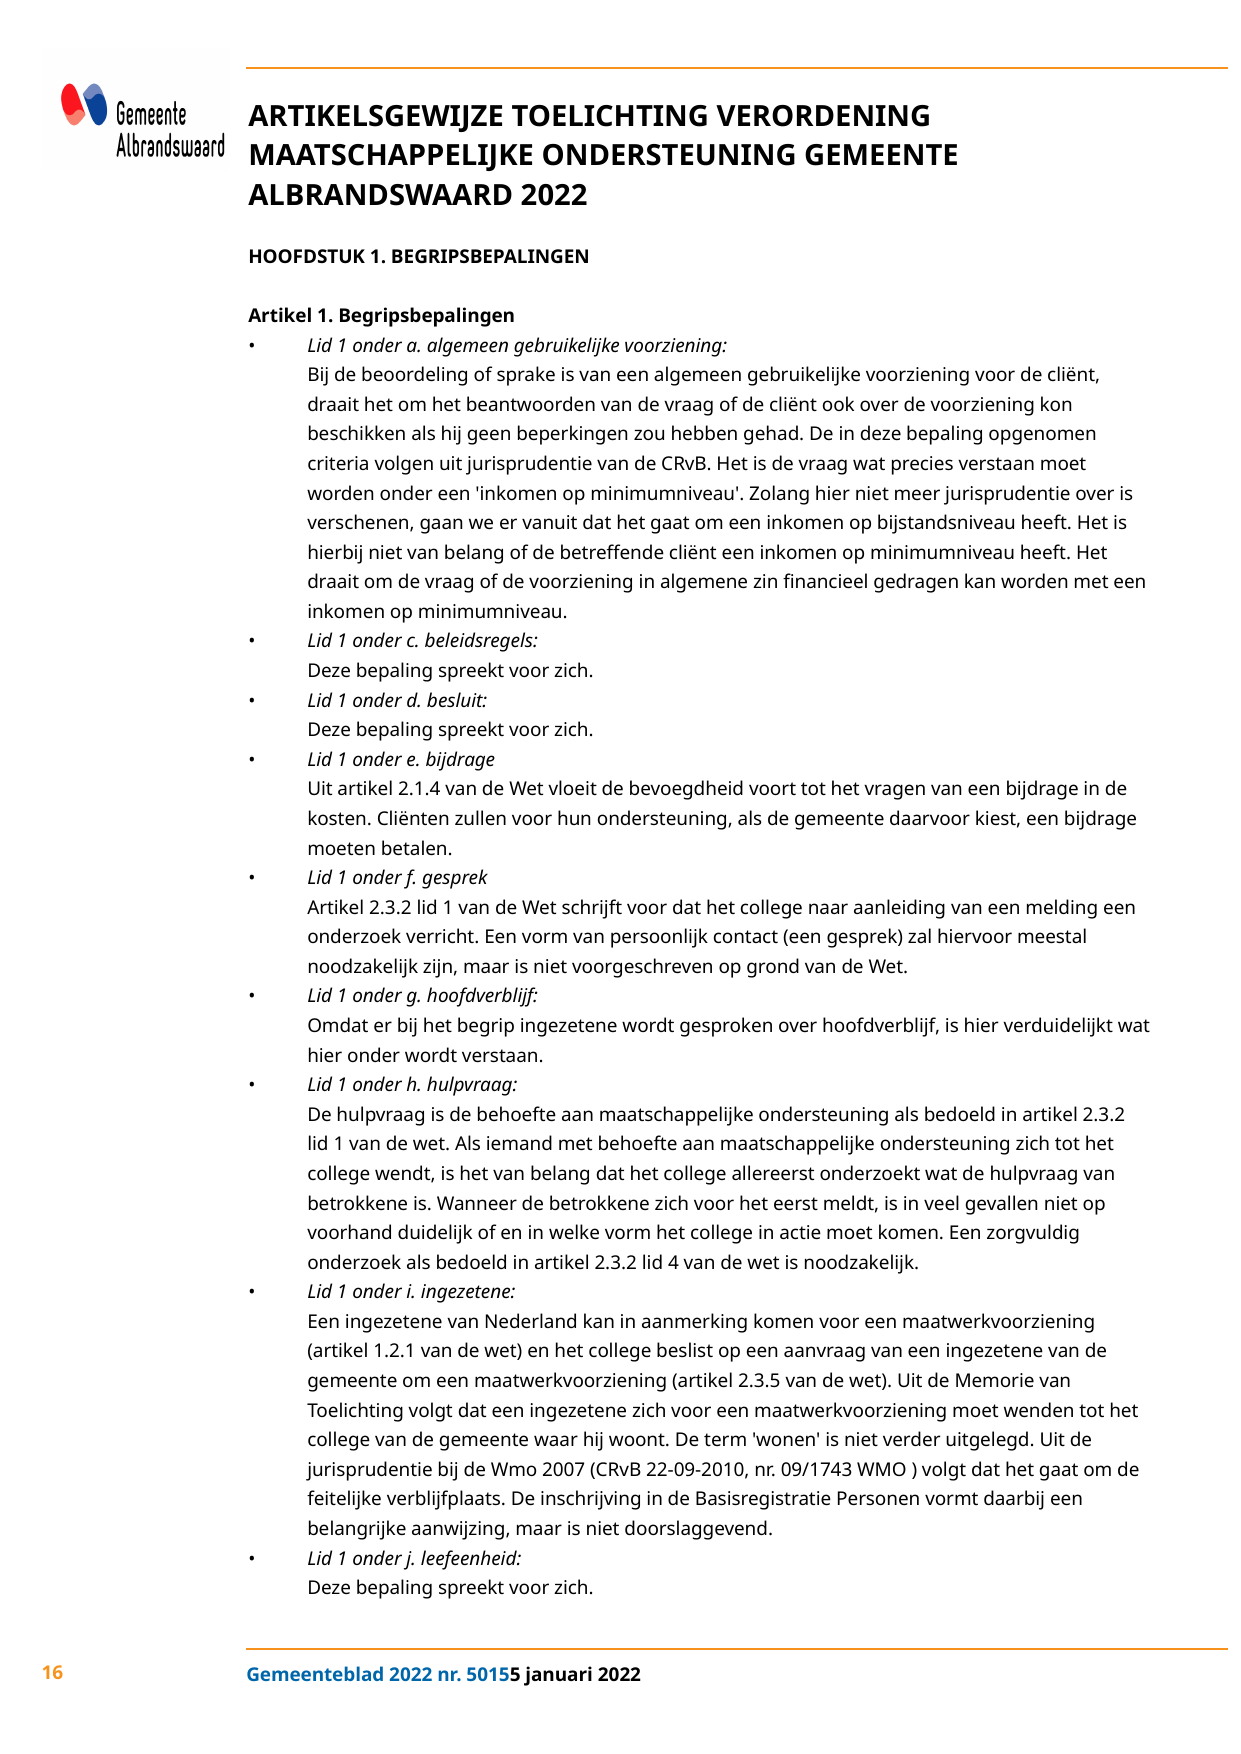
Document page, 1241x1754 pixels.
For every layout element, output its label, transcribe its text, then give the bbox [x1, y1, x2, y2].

list Lid 1 onder a. algemeen gebruikelijke voorziening: [248, 332, 1152, 357]
list Lid 1 onder h. hulpvraag: [248, 1071, 1152, 1097]
list De hulpvraag is de behoefte aan maatschappelijke ondersteuning als bedoeld in artikel 2.3.2 lid 1 van de wet. Als iemand met behoefte aan maatschappelijke ondersteuning zich tot het college wendt, is het van belang dat het college allereerst onderzoekt wat de hulpvraag van betrokkene is. Wanneer de betrokkene zich voor het eerst meldt, is in veel gevallen niet op voorhand duidelijk of en in welke vorm het college in actie moet komen. Een zorgvuldig onderzoek als bedoeld in artikel 2.3.2 lid 4 van de wet is noodzakelijk. [248, 1101, 1152, 1274]
list Lid 1 onder c. beleidsregels: [248, 628, 1152, 653]
text HOOFDSTUK 1. BEGRIPSBEPALINGEN [248, 243, 1152, 269]
list Deze bepaling spreekt voor zich. [248, 657, 1152, 683]
list Lid 1 onder i. ingezetene: [248, 1278, 1152, 1304]
list Lid 1 onder g. hoofdverblijf: [248, 983, 1152, 1008]
list Bij de beoordeling of sprake is van een algemeen gebruikelijke voorziening voor de cliënt, draait het om het beantwoorden van de vraag of de cliënt ook over de voorziening kon beschikken als hij geen beperkingen zou hebben gehad. De in deze bepaling opgenomen criteria volgen uit jurisprudentie van de CRvB. Het is de vraag wat precies verstaan moet worden onder een 'inkomen op minimumniveau'. Zolang hier niet meer jurisprudentie over is verschenen, gaan we er vanuit dat het gaat om een inkomen op bijstandsniveau heeft. Het is hierbij niet van belang of de betreffende cliënt een inkomen op minimumniveau heeft. Het draait om de vraag of de voorziening in algemene zin financieel gedragen kan worden met een inkomen op minimumniveau. [248, 361, 1152, 624]
list Lid 1 onder e. bijdrage [248, 746, 1152, 772]
text ARTIKELSGEWIJZE TOELICHTING VERORDENING MAATSCHAPPELIJKE ONDERSTEUNING GEMEENTE ALBRANDSWAARD 2022 [248, 95, 1152, 214]
text Artikel 1. Begripsbepalingen [248, 302, 1152, 328]
list Uit artikel 2.1.4 van de Wet vloeit de bevoegdheid voort tot het vragen van een bijdrage in de kosten. Cliёnten zullen voor hun ondersteuning, als de gemeente daarvoor kiest, een bijdrage moeten betalen. [248, 776, 1152, 860]
list Deze bepaling spreekt voor zich. [248, 716, 1152, 742]
list Deze bepaling spreekt voor zich. [248, 1574, 1152, 1600]
list Lid 1 onder f. gesprek [248, 864, 1152, 890]
list Artikel 2.3.2 lid 1 van de Wet schrijft voor dat het college naar aanleiding van een melding een onderzoek verricht. Een vorm van persoonlijk contact (een gesprek) zal hiervoor meestal noodzakelijk zijn, maar is niet voorgeschreven op grond van de Wet. [248, 894, 1152, 979]
list Omdat er bij het begrip ingezetene wordt gesproken over hoofdverblijf, is hier verduidelijkt wat hier onder wordt verstaan. [248, 1012, 1152, 1067]
list Lid 1 onder j. leefeenheid: [248, 1545, 1152, 1570]
list Lid 1 onder d. besluit: [248, 687, 1152, 712]
picture [41, 47, 231, 172]
list Een ingezetene van Nederland kan in aanmerking komen voor een maatwerkvoorziening (artikel 1.2.1 van de wet) en het college beslist op een aanvraag van een ingezetene van de gemeente om een maatwerkvoorziening (artikel 2.3.5 van de wet). Uit de Memorie van Toelichting volgt dat een ingezetene zich voor een maatwerkvoorziening moet wenden tot het college van de gemeente waar hij woont. De term 'wonen' is niet verder uitgelegd. Uit de jurisprudentie bij de Wmo 2007 (CRvB 22-09-2010, nr. 09/1743 WMO ) volgt dat het gaat om de feitelijke verblijfplaats. De inschrijving in de Basisregistratie Personen vormt daarbij een belangrijke aanwijzing, maar is niet doorslaggevend. [248, 1308, 1152, 1541]
